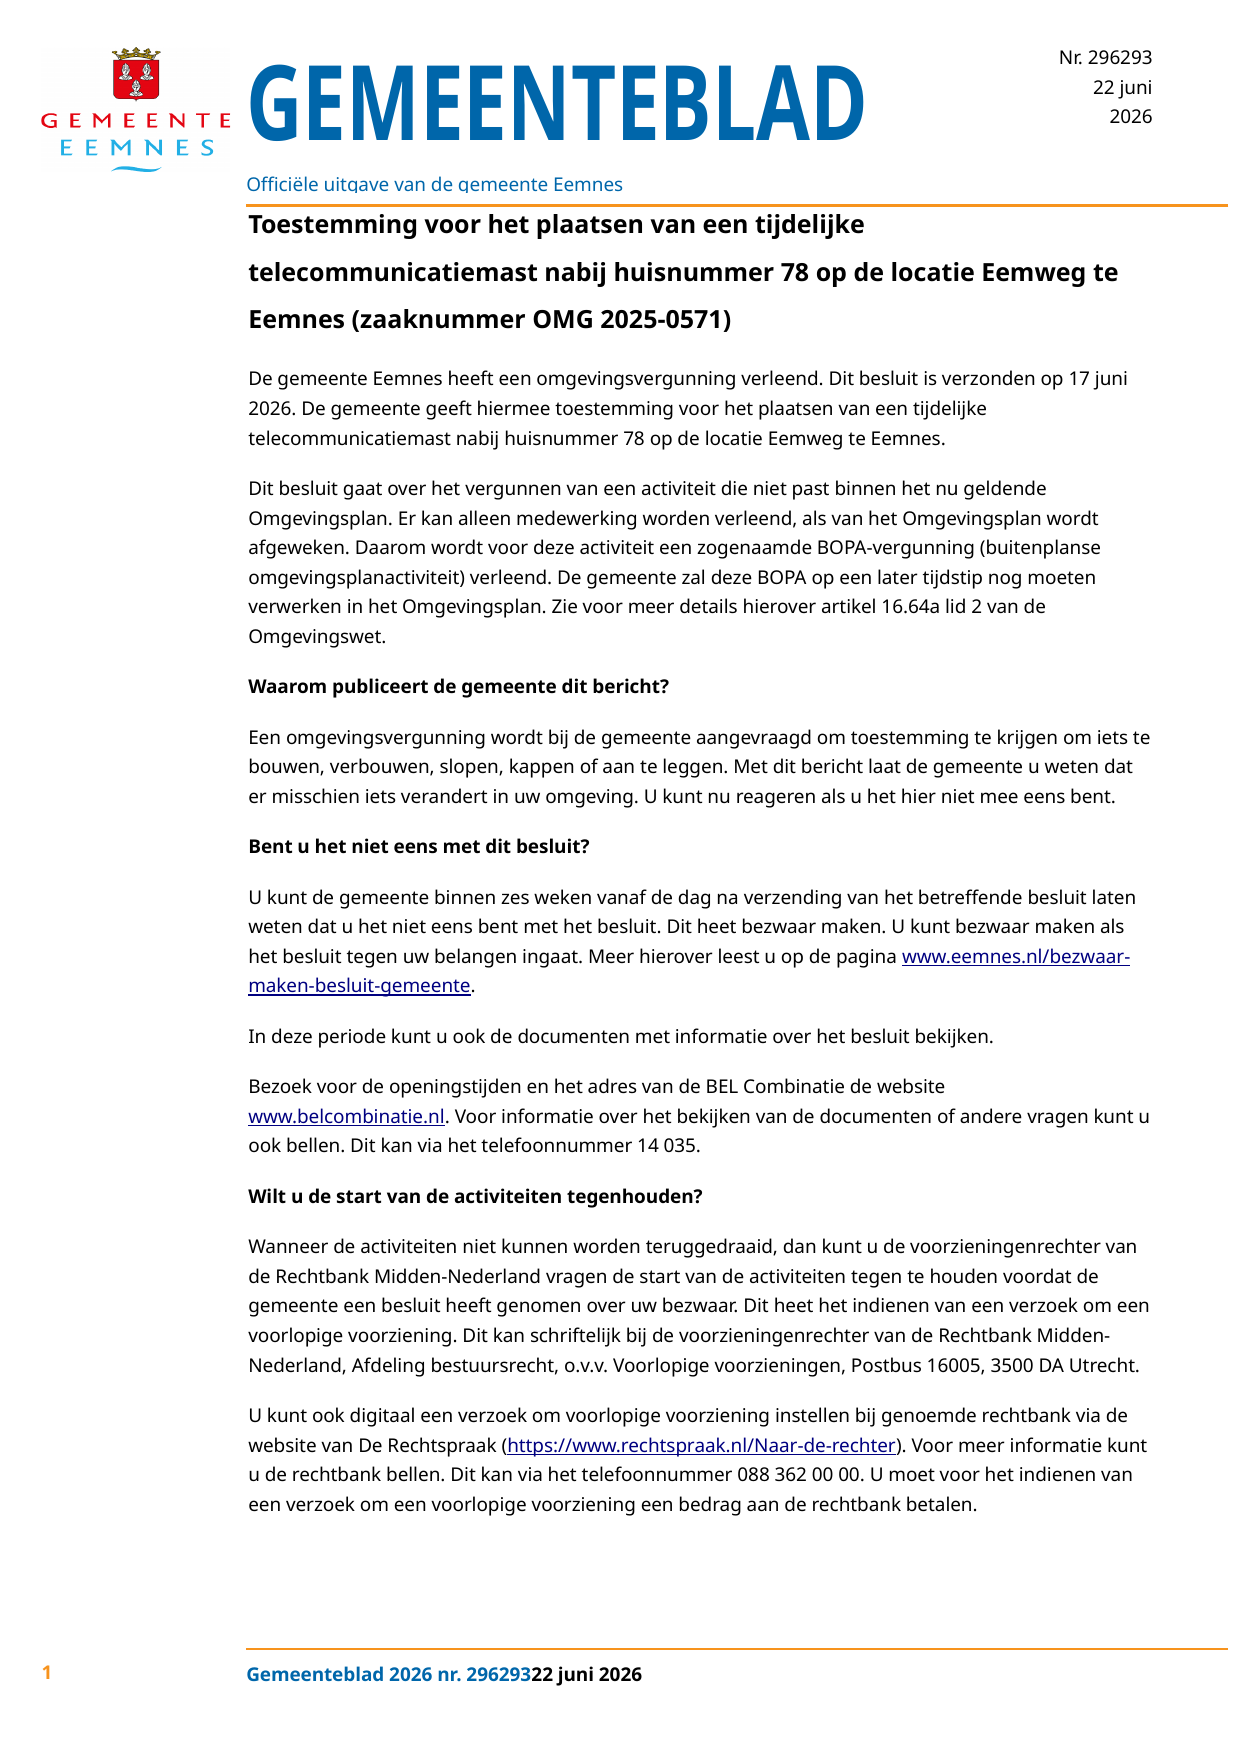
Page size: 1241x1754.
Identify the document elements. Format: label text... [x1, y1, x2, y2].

text Toestemming voor het plaatsen van een tijdelijke telecommunicatiemast nabij huisnummer 78 op de locatie Eemweg te Eemnes (zaaknummer OMG 2025-0571) [248, 207, 1152, 336]
text Waarom publiceert de gemeente dit bericht? [248, 673, 1152, 699]
text Bent u het niet eens met dit besluit? [248, 833, 1152, 859]
text De gemeente Eemnes heeft een omgevingsvergunning verleend. Dit besluit is verzonden op 17 juni 2026. De gemeente geeft hiermee toestemming voor het plaatsen van een tijdelijke telecommunicatiemast nabij huisnummer 78 op de locatie Eemweg te Eemnes. [248, 366, 1152, 450]
text U kunt de gemeente binnen zes weken vanaf de dag na verzending van het betreffende besluit laten weten dat u het niet eens bent met het besluit. Dit heet bezwaar maken. U kunt bezwaar maken als het besluit tegen uw belangen ingaat. Meer hierover leest u op de pagina www.eemnes.nl/bezwaar-maken-besluit-gemeente. [248, 884, 1152, 998]
text Bezoek voor de openingstijden en het adres van de BEL Combinatie de website www.belcombinatie.nl. Voor informatie over het bekijken van de documenten of andere vragen kunt u ook bellen. Dit kan via het telefoonnummer 14 035. [248, 1073, 1152, 1158]
text In deze periode kunt u ook de documenten met informatie over het besluit bekijken. [248, 1023, 1152, 1049]
text Een omgevingsvergunning wordt bij de gemeente aangevraagd om toestemming te krijgen om iets te bouwen, verbouwen, slopen, kappen of aan te leggen. Met dit bericht laat de gemeente u weten dat er misschien iets verandert in uw omgeving. U kunt nu reageren als u het hier niet mee eens bent. [248, 724, 1152, 809]
picture [41, 47, 231, 172]
text Wilt u de start van de activiteiten tegenhouden? [248, 1183, 1152, 1209]
text Dit besluit gaat over het vergunnen van een activiteit die niet past binnen het nu geldende Omgevingsplan. Er kan alleen medewerking worden verleend, als van het Omgevingsplan wordt afgeweken. Daarom wordt voor deze activiteit een zogenaamde BOPA-vergunning (buitenplanse omgevingsplanactiviteit) verleend. De gemeente zal deze BOPA op een later tijdstip nog moeten verwerken in het Omgevingsplan. Zie voor meer details hierover artikel 16.64a lid 2 van de Omgevingswet. [248, 475, 1152, 649]
text U kunt ook digitaal een verzoek om voorlopige voorziening instellen bij genoemde rechtbank via de website van De Rechtspraak (https://www.rechtspraak.nl/Naar-de-rechter). Voor meer informatie kunt u de rechtbank bellen. Dit kan via het telefoonnummer 088 362 00 00. U moet voor het indienen van een verzoek om een voorlopige voorziening een bedrag aan de rechtbank betalen. [248, 1402, 1152, 1517]
text Wanneer de activiteiten niet kunnen worden teruggedraaid, dan kunt u de voorzieningenrechter van de Rechtbank Midden-Nederland vragen de start van de activiteiten tegen te houden voordat de gemeente een besluit heeft genomen over uw bezwaar. Dit heet het indienen van een verzoek om een voorlopige voorziening. Dit kan schriftelijk bij de voorzieningenrechter van de Rechtbank Midden-Nederland, Afdeling bestuursrecht, o.v.v. Voorlopige voorzieningen, Postbus 16005, 3500 DA Utrecht. [248, 1233, 1152, 1377]
